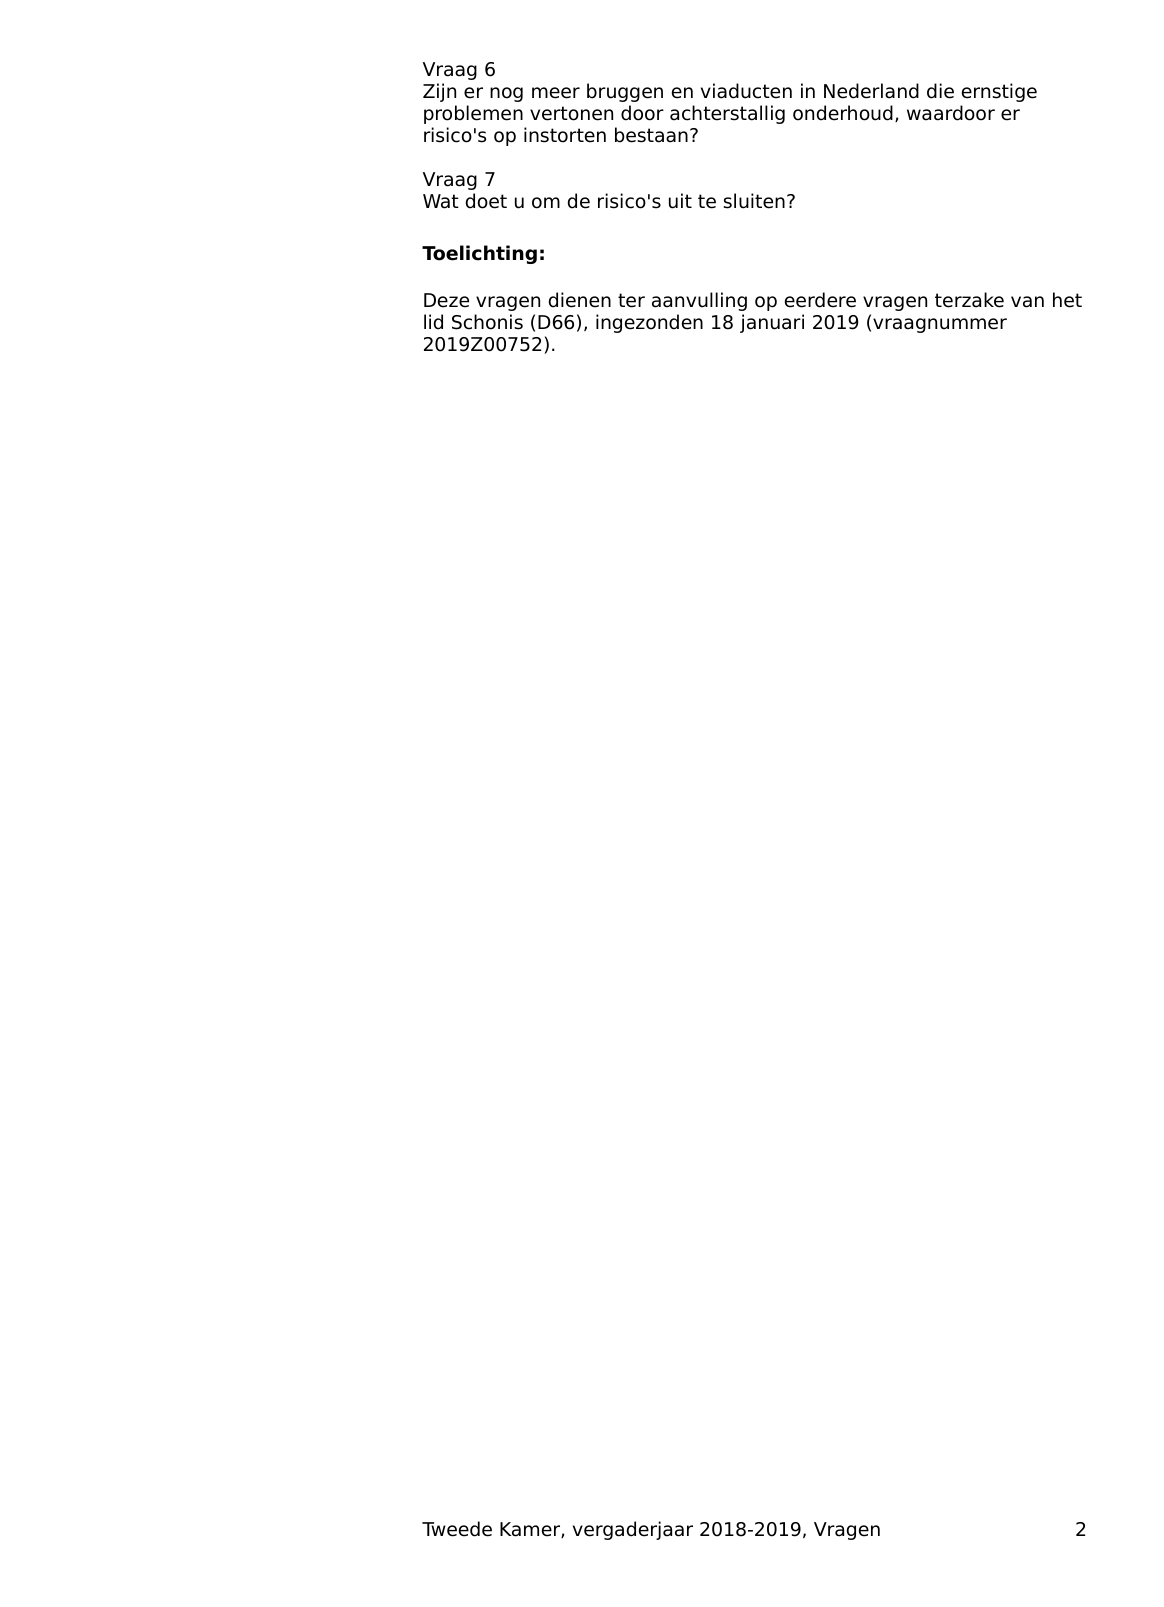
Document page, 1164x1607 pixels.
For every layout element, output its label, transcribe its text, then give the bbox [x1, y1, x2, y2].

subtitle Toelichting: [422, 243, 1087, 265]
text Wat doet u om de risico's uit te sluiten? [422, 191, 1087, 213]
text Zijn er nog meer bruggen en viaducten in Nederland die ernstige problemen vertonen door achterstallig onderhoud, waardoor er risico's op instorten bestaan? [422, 81, 1087, 147]
text Deze vragen dienen ter aanvulling op eerdere vragen terzake van het lid Schonis (D66), ingezonden 18 januari 2019 (vraagnummer 2019Z00752). [422, 290, 1087, 356]
text Vraag 6 [422, 59, 1087, 81]
text Vraag 7 [422, 169, 1087, 191]
